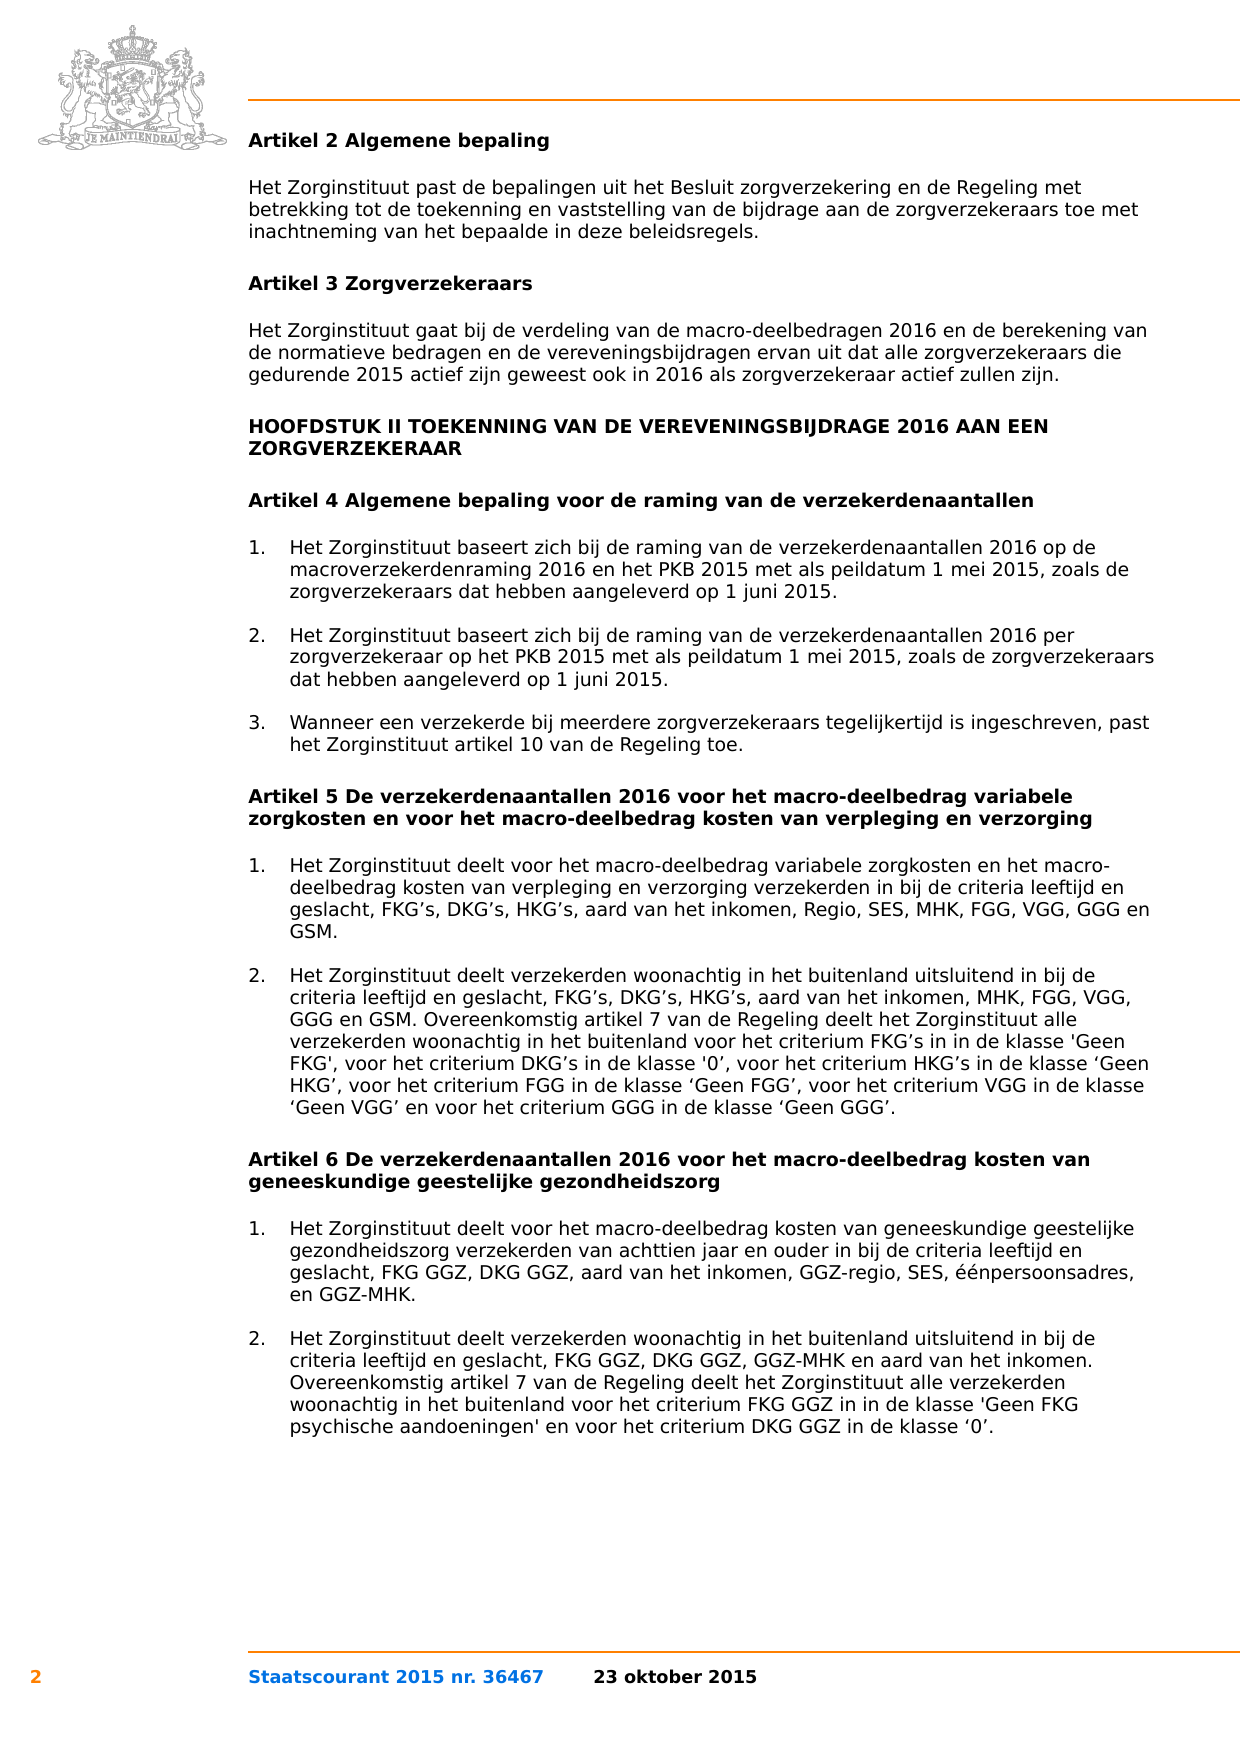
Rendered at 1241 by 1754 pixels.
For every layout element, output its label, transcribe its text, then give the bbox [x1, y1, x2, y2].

picture [38, 25, 227, 150]
subtitle HOOFDSTUK II TOEKENNING VAN DE VEREVENINGSBIJDRAGE 2016 AAN EEN ZORGVERZEKERAAR [248, 416, 1163, 460]
subtitle Artikel 3 Zorgverzekeraars [248, 273, 1163, 295]
text 1. Het Zorginstituut baseert zich bij de raming van de verzekerdenaantallen 2016 op de macroverzekerdenraming 2016 en het PKB 2015 met als peildatum 1 mei 2015, zoals de zorgverzekeraars dat hebben aangeleverd op 1 juni 2015. [248, 537, 1163, 603]
text 1. Het Zorginstituut deelt voor het macro-deelbedrag variabele zorgkosten en het macro-deelbedrag kosten van verpleging en verzorging verzekerden in bij de criteria leeftijd en geslacht, FKG’s, DKG’s, HKG’s, aard van het inkomen, Regio, SES, MHK, FGG, VGG, GGG en GSM. [248, 855, 1163, 943]
text 1. Het Zorginstituut deelt voor het macro-deelbedrag kosten van geneeskundige geestelijke gezondheidszorg verzekerden van achttien jaar en ouder in bij de criteria leeftijd en geslacht, FKG GGZ, DKG GGZ, aard van het inkomen, GGZ-regio, SES, éénpersoonsadres, en GGZ-MHK. [248, 1218, 1163, 1306]
subtitle Artikel 5 De verzekerdenaantallen 2016 voor het macro-deelbedrag variabele zorgkosten en voor het macro-deelbedrag kosten van verpleging en verzorging [248, 786, 1163, 830]
text 2. Het Zorginstituut deelt verzekerden woonachtig in het buitenland uitsluitend in bij de criteria leeftijd en geslacht, FKG’s, DKG’s, HKG’s, aard van het inkomen, MHK, FGG, VGG, GGG en GSM. Overeenkomstig artikel 7 van de Regeling deelt het Zorginstituut alle verzekerden woonachtig in het buitenland voor het criterium FKG’s in in de klasse 'Geen FKG', voor het criterium DKG’s in de klasse '0’, voor het criterium HKG’s in de klasse ‘Geen HKG’, voor het criterium FGG in de klasse ‘Geen FGG’, voor het criterium VGG in de klasse ‘Geen VGG’ en voor het criterium GGG in de klasse ‘Geen GGG’. [248, 965, 1163, 1119]
text 2. Het Zorginstituut deelt verzekerden woonachtig in het buitenland uitsluitend in bij de criteria leeftijd en geslacht, FKG GGZ, DKG GGZ, GGZ-MHK en aard van het inkomen. Overeenkomstig artikel 7 van de Regeling deelt het Zorginstituut alle verzekerden woonachtig in het buitenland voor het criterium FKG GGZ in in de klasse 'Geen FKG psychische aandoeningen' en voor het criterium DKG GGZ in de klasse ‘0’. [248, 1328, 1163, 1437]
subtitle Artikel 6 De verzekerdenaantallen 2016 voor het macro-deelbedrag kosten van geneeskundige geestelijke gezondheidszorg [248, 1149, 1163, 1193]
text Het Zorginstituut gaat bij de verdeling van de macro-deelbedragen 2016 en de berekening van de normatieve bedragen en de vereveningsbijdragen ervan uit dat alle zorgverzekeraars die gedurende 2015 actief zijn geweest ook in 2016 als zorgverzekeraar actief zullen zijn. [248, 320, 1163, 386]
text Het Zorginstituut past de bepalingen uit het Besluit zorgverzekering en de Regeling met betrekking tot de toekenning en vaststelling van de bijdrage aan de zorgverzekeraars toe met inachtneming van het bepaalde in deze beleidsregels. [248, 177, 1163, 243]
text 3. Wanneer een verzekerde bij meerdere zorgverzekeraars tegelijkertijd is ingeschreven, past het Zorginstituut artikel 10 van de Regeling toe. [248, 712, 1163, 756]
text 2. Het Zorginstituut baseert zich bij de raming van de verzekerdenaantallen 2016 per zorgverzekeraar op het PKB 2015 met als peildatum 1 mei 2015, zoals de zorgverzekeraars dat hebben aangeleverd op 1 juni 2015. [248, 624, 1163, 690]
subtitle Artikel 4 Algemene bepaling voor de raming van de verzekerdenaantallen [248, 490, 1163, 512]
subtitle Artikel 2 Algemene bepaling [248, 130, 1163, 152]
